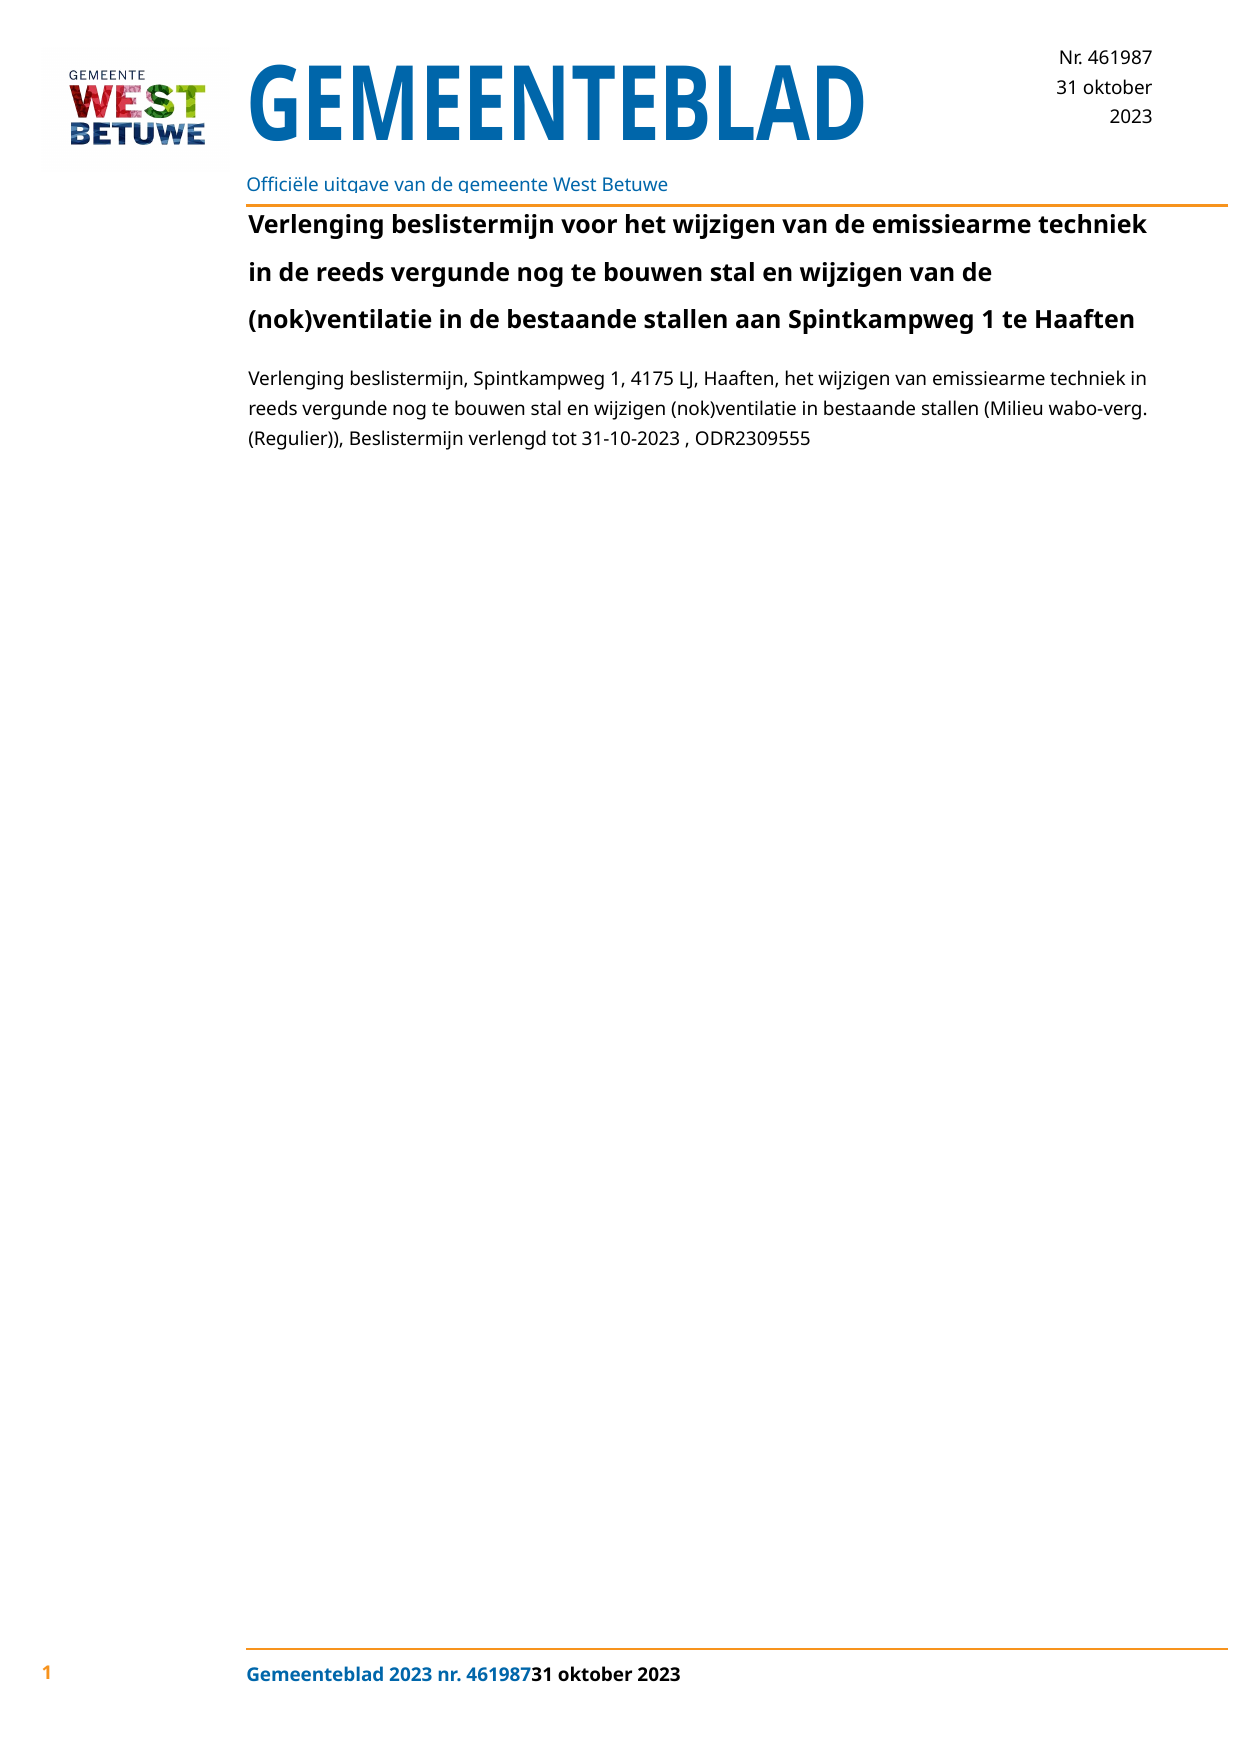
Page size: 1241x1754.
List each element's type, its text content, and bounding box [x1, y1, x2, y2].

picture [41, 47, 231, 172]
text Verlenging beslistermijn voor het wijzigen van de emissiearme techniek in de reeds vergunde nog te bouwen stal en wijzigen van de (nok)ventilatie in de bestaande stallen aan Spintkampweg 1 te Haaften [248, 207, 1152, 336]
text Verlenging beslistermijn, Spintkampweg 1, 4175 LJ, Haaften, het wijzigen van emissiearme techniek in reeds vergunde nog te bouwen stal en wijzigen (nok)ventilatie in bestaande stallen (Milieu wabo-verg. (Regulier)), Beslistermijn verlengd tot 31-10-2023 , ODR2309555 [248, 366, 1152, 450]
